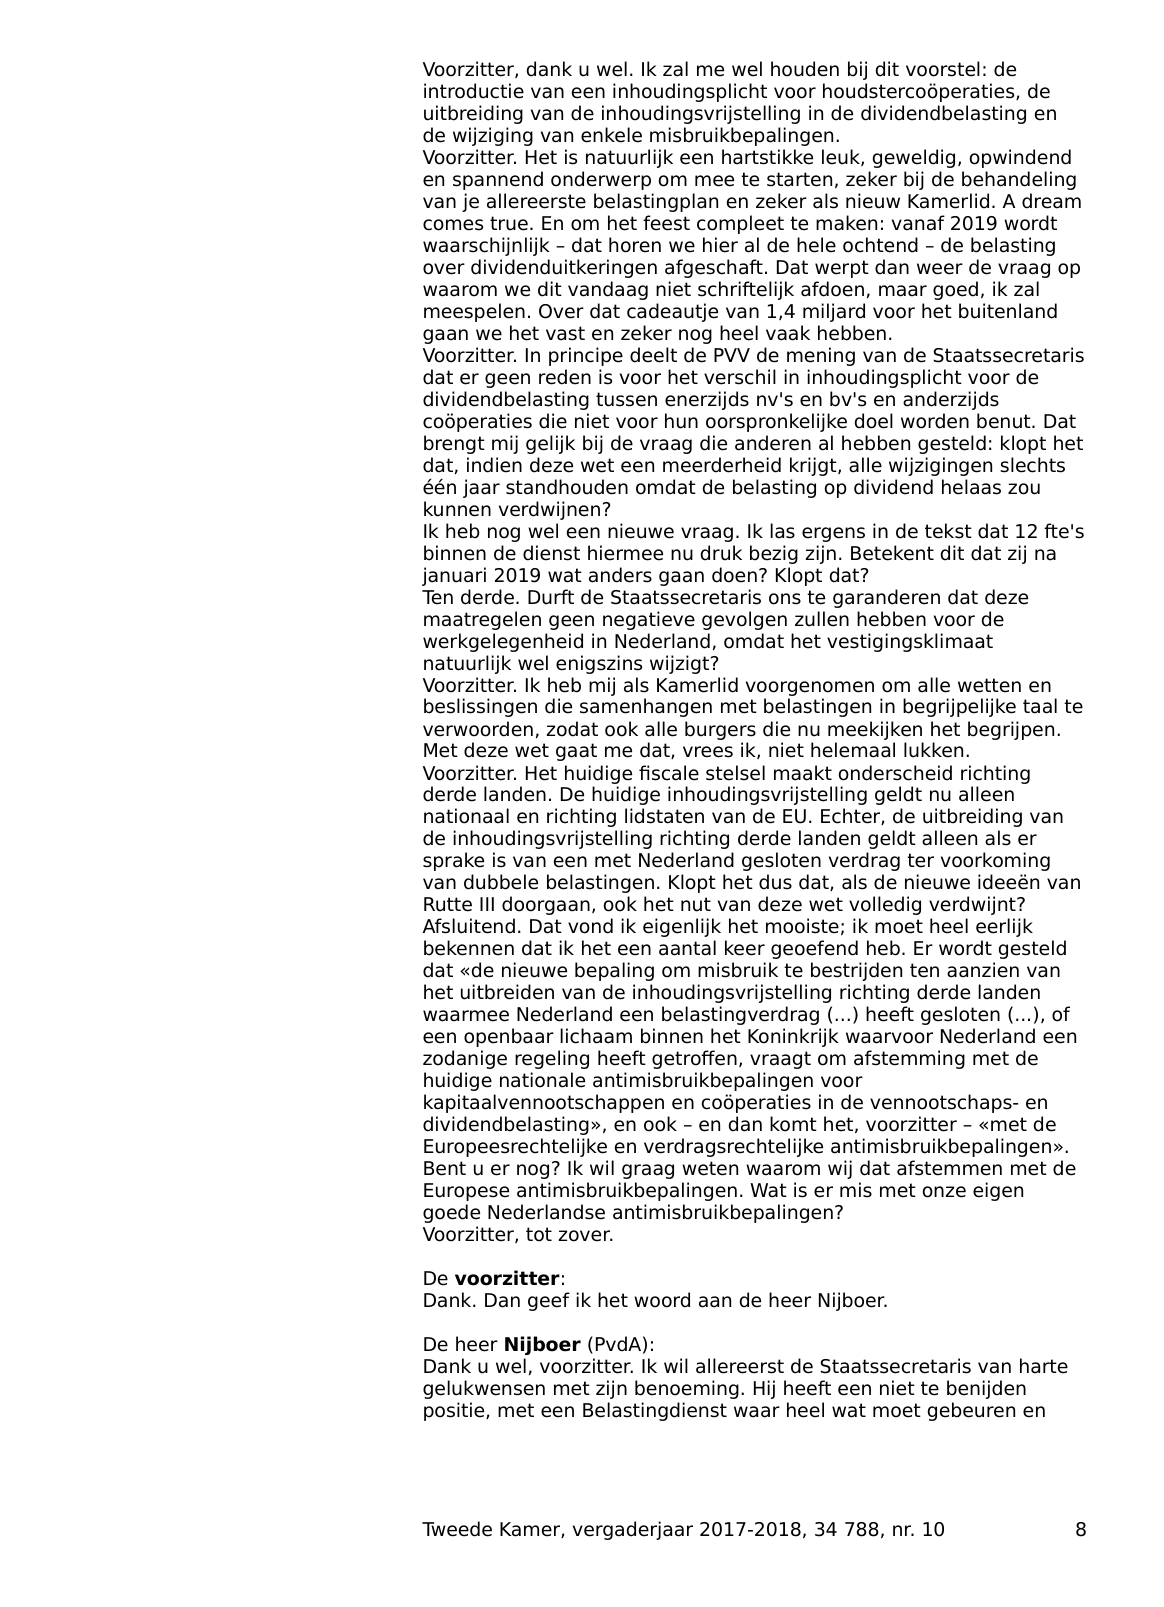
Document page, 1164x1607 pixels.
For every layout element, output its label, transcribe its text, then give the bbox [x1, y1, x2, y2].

text De voorzitter: [422, 1268, 1087, 1290]
text Ik heb nog wel een nieuwe vraag. Ik las ergens in de tekst dat 12 fte's binnen de dienst hiermee nu druk bezig zijn. Betekent dit dat zij na januari 2019 wat anders gaan doen? Klopt dat? [422, 521, 1087, 587]
text Voorzitter, tot zover. [422, 1224, 1087, 1246]
text Voorzitter. Ik heb mij als Kamerlid voorgenomen om alle wetten en beslissingen die samenhangen met belastingen in begrijpelijke taal te verwoorden, zodat ook alle burgers die nu meekijken het begrijpen. Met deze wet gaat me dat, vrees ik, niet helemaal lukken. [422, 674, 1087, 762]
text Voorzitter. Het huidige fiscale stelsel maakt onderscheid richting derde landen. De huidige inhoudingsvrijstelling geldt nu alleen nationaal en richting lidstaten van de EU. Echter, de uitbreiding van de inhoudingsvrijstelling richting derde landen geldt alleen als er sprake is van een met Nederland gesloten verdrag ter voorkoming van dubbele belastingen. Klopt het dus dat, als de nieuwe ideeën van Rutte III doorgaan, ook het nut van deze wet volledig verdwijnt? [422, 762, 1087, 916]
text Voorzitter, dank u wel. Ik zal me wel houden bij dit voorstel: de introductie van een inhoudingsplicht voor houdstercoöperaties, de uitbreiding van de inhoudingsvrijstelling in de dividendbelasting en de wijziging van enkele misbruikbepalingen. [422, 59, 1087, 147]
text Afsluitend. Dat vond ik eigenlijk het mooiste; ik moet heel eerlijk bekennen dat ik het een aantal keer geoefend heb. Er wordt gesteld dat «de nieuwe bepaling om misbruik te bestrijden ten aanzien van het uitbreiden van de inhoudingsvrijstelling richting derde landen waarmee Nederland een belastingverdrag (...) heeft gesloten (...), of een openbaar lichaam binnen het Koninkrijk waarvoor Nederland een zodanige regeling heeft getroffen, vraagt om afstemming met de huidige nationale antimisbruikbepalingen voor kapitaalvennootschappen en coöperaties in de vennootschaps- en dividendbelasting», en ook – en dan komt het, voorzitter – «met de Europeesrechtelijke en verdragsrechtelijke antimisbruikbepalingen». Bent u er nog? Ik wil graag weten waarom wij dat afstemmen met de Europese antimisbruikbepalingen. Wat is er mis met onze eigen goede Nederlandse antimisbruikbepalingen? [422, 916, 1087, 1224]
text De heer Nijboer (PvdA): [422, 1334, 1087, 1356]
text Voorzitter. Het is natuurlijk een hartstikke leuk, geweldig, opwindend en spannend onderwerp om mee te starten, zeker bij de behandeling van je allereerste belastingplan en zeker als nieuw Kamerlid. A dream comes true. En om het feest compleet te maken: vanaf 2019 wordt waarschijnlijk – dat horen we hier al de hele ochtend – de belasting over dividenduitkeringen afgeschaft. Dat werpt dan weer de vraag op waarom we dit vandaag niet schriftelijk afdoen, maar goed, ik zal meespelen. Over dat cadeautje van 1,4 miljard voor het buitenland gaan we het vast en zeker nog heel vaak hebben. [422, 147, 1087, 345]
text Dank. Dan geef ik het woord aan de heer Nijboer. [422, 1290, 1087, 1312]
text Voorzitter. In principe deelt de PVV de mening van de Staatssecretaris dat er geen reden is voor het verschil in inhoudingsplicht voor de dividendbelasting tussen enerzijds nv's en bv's en anderzijds coöperaties die niet voor hun oorspronkelijke doel worden benut. Dat brengt mij gelijk bij de vraag die anderen al hebben gesteld: klopt het dat, indien deze wet een meerderheid krijgt, alle wijzigingen slechts één jaar standhouden omdat de belasting op dividend helaas zou kunnen verdwijnen? [422, 345, 1087, 521]
text Dank u wel, voorzitter. Ik wil allereerst de Staatssecretaris van harte gelukwensen met zijn benoeming. Hij heeft een niet te benijden positie, met een Belastingdienst waar heel wat moet gebeuren en [422, 1356, 1087, 1422]
text Ten derde. Durft de Staatssecretaris ons te garanderen dat deze maatregelen geen negatieve gevolgen zullen hebben voor de werkgelegenheid in Nederland, omdat het vestigingsklimaat natuurlijk wel enigszins wijzigt? [422, 587, 1087, 674]
